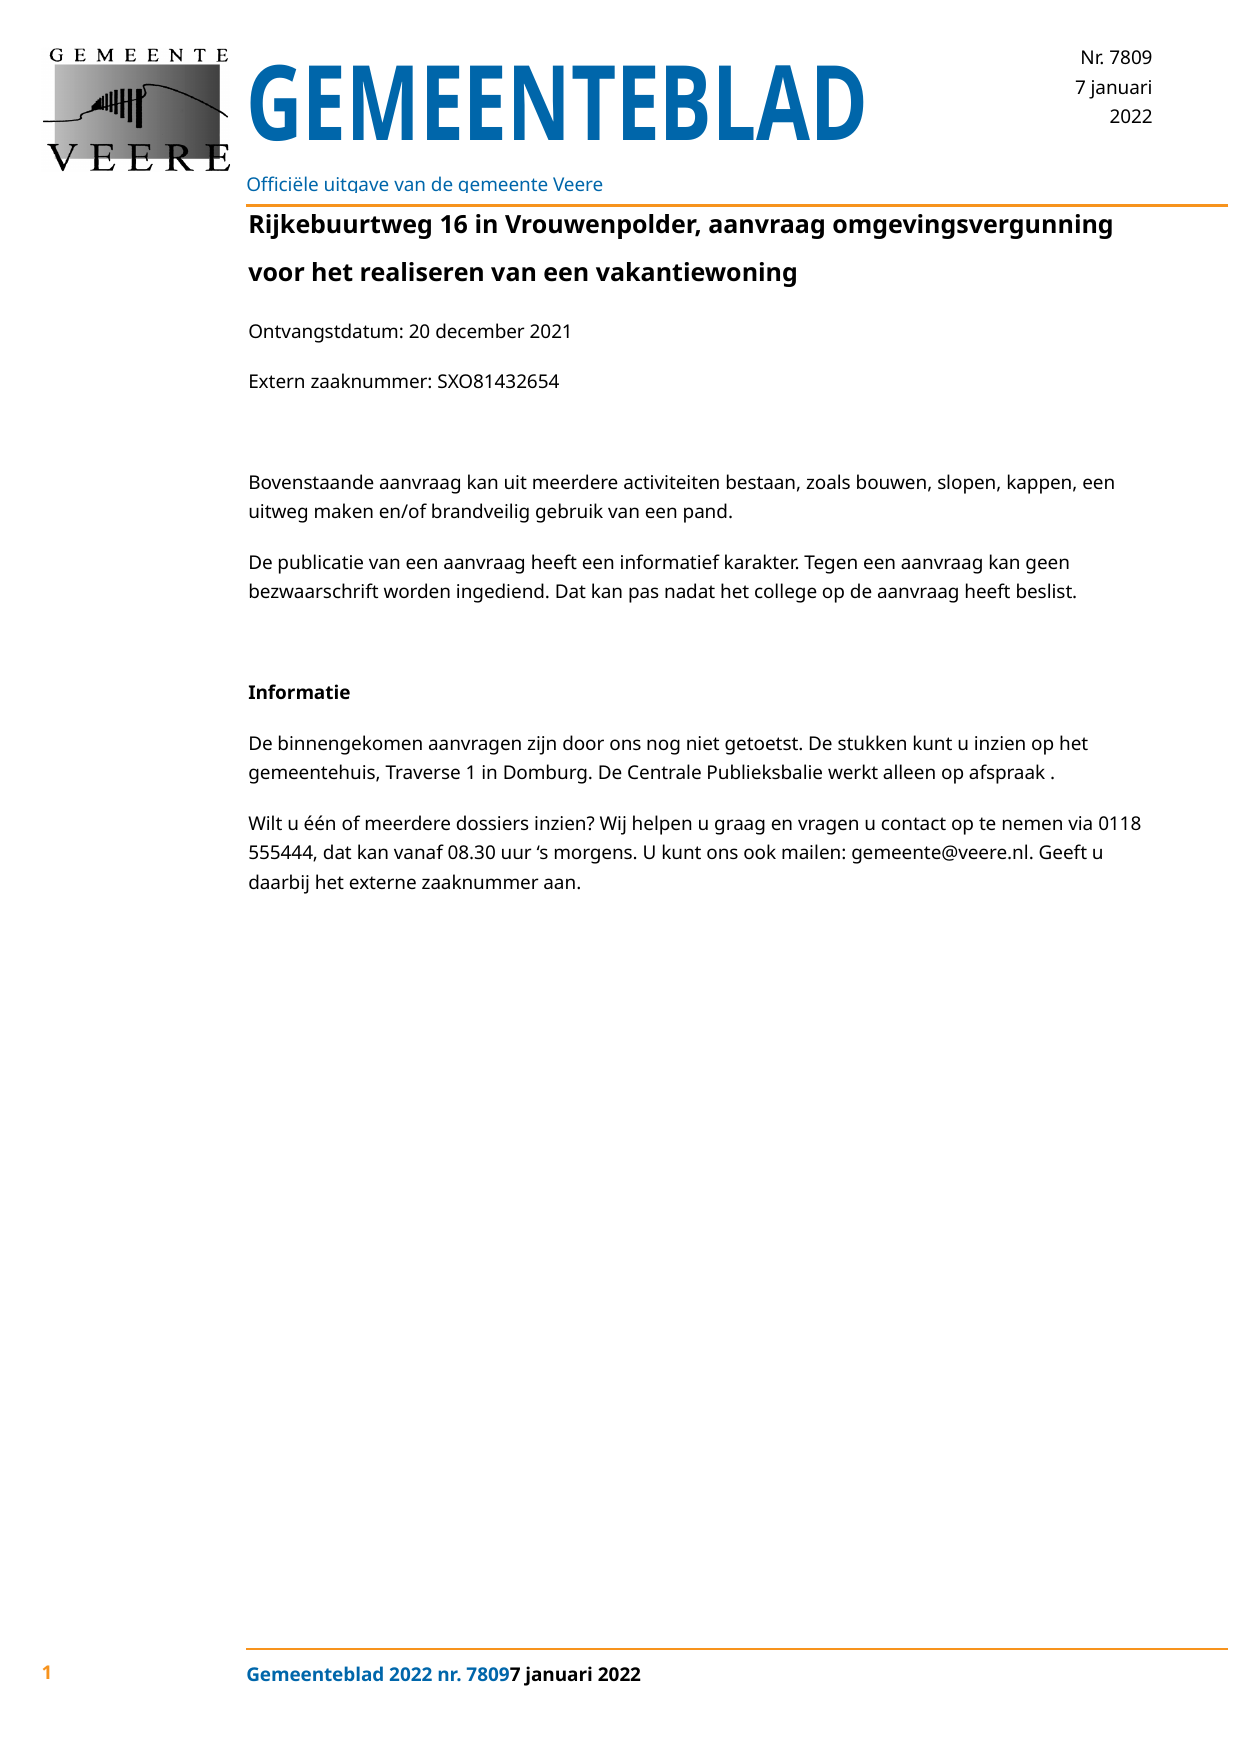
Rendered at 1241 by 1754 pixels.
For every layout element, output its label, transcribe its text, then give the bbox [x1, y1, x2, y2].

text Bovenstaande aanvraag kan uit meerdere activiteiten bestaan, zoals bouwen, slopen, kappen, een uitweg maken en/of brandveilig gebruik van een pand. [248, 469, 1152, 524]
text Informatie [248, 679, 1152, 705]
text Wilt u één of meerdere dossiers inzien? Wij helpen u graag en vragen u contact op te nemen via 0118 555444, dat kan vanaf 08.30 uur ‘s morgens. U kunt ons ook mailen: gemeente@veere.nl. Geeft u daarbij het externe zaaknummer aan. [248, 810, 1152, 895]
picture [41, 47, 231, 172]
text Rijkebuurtweg 16 in Vrouwenpolder, aanvraag omgevingsvergunning voor het realiseren van een vakantiewoning [248, 207, 1152, 288]
text Extern zaaknummer: SXO81432654 [248, 368, 1152, 394]
text De binnengekomen aanvragen zijn door ons nog niet getoetst. De stukken kunt u inzien op het gemeentehuis, Traverse 1 in Domburg. De Centrale Publieksbalie werkt alleen op afspraak . [248, 730, 1152, 785]
text Ontvangstdatum: 20 december 2021 [248, 318, 1152, 344]
text De publicatie van een aanvraag heeft een informatief karakter. Tegen een aanvraag kan geen bezwaarschrift worden ingediend. Dat kan pas nadat het college op de aanvraag heeft beslist. [248, 549, 1152, 604]
